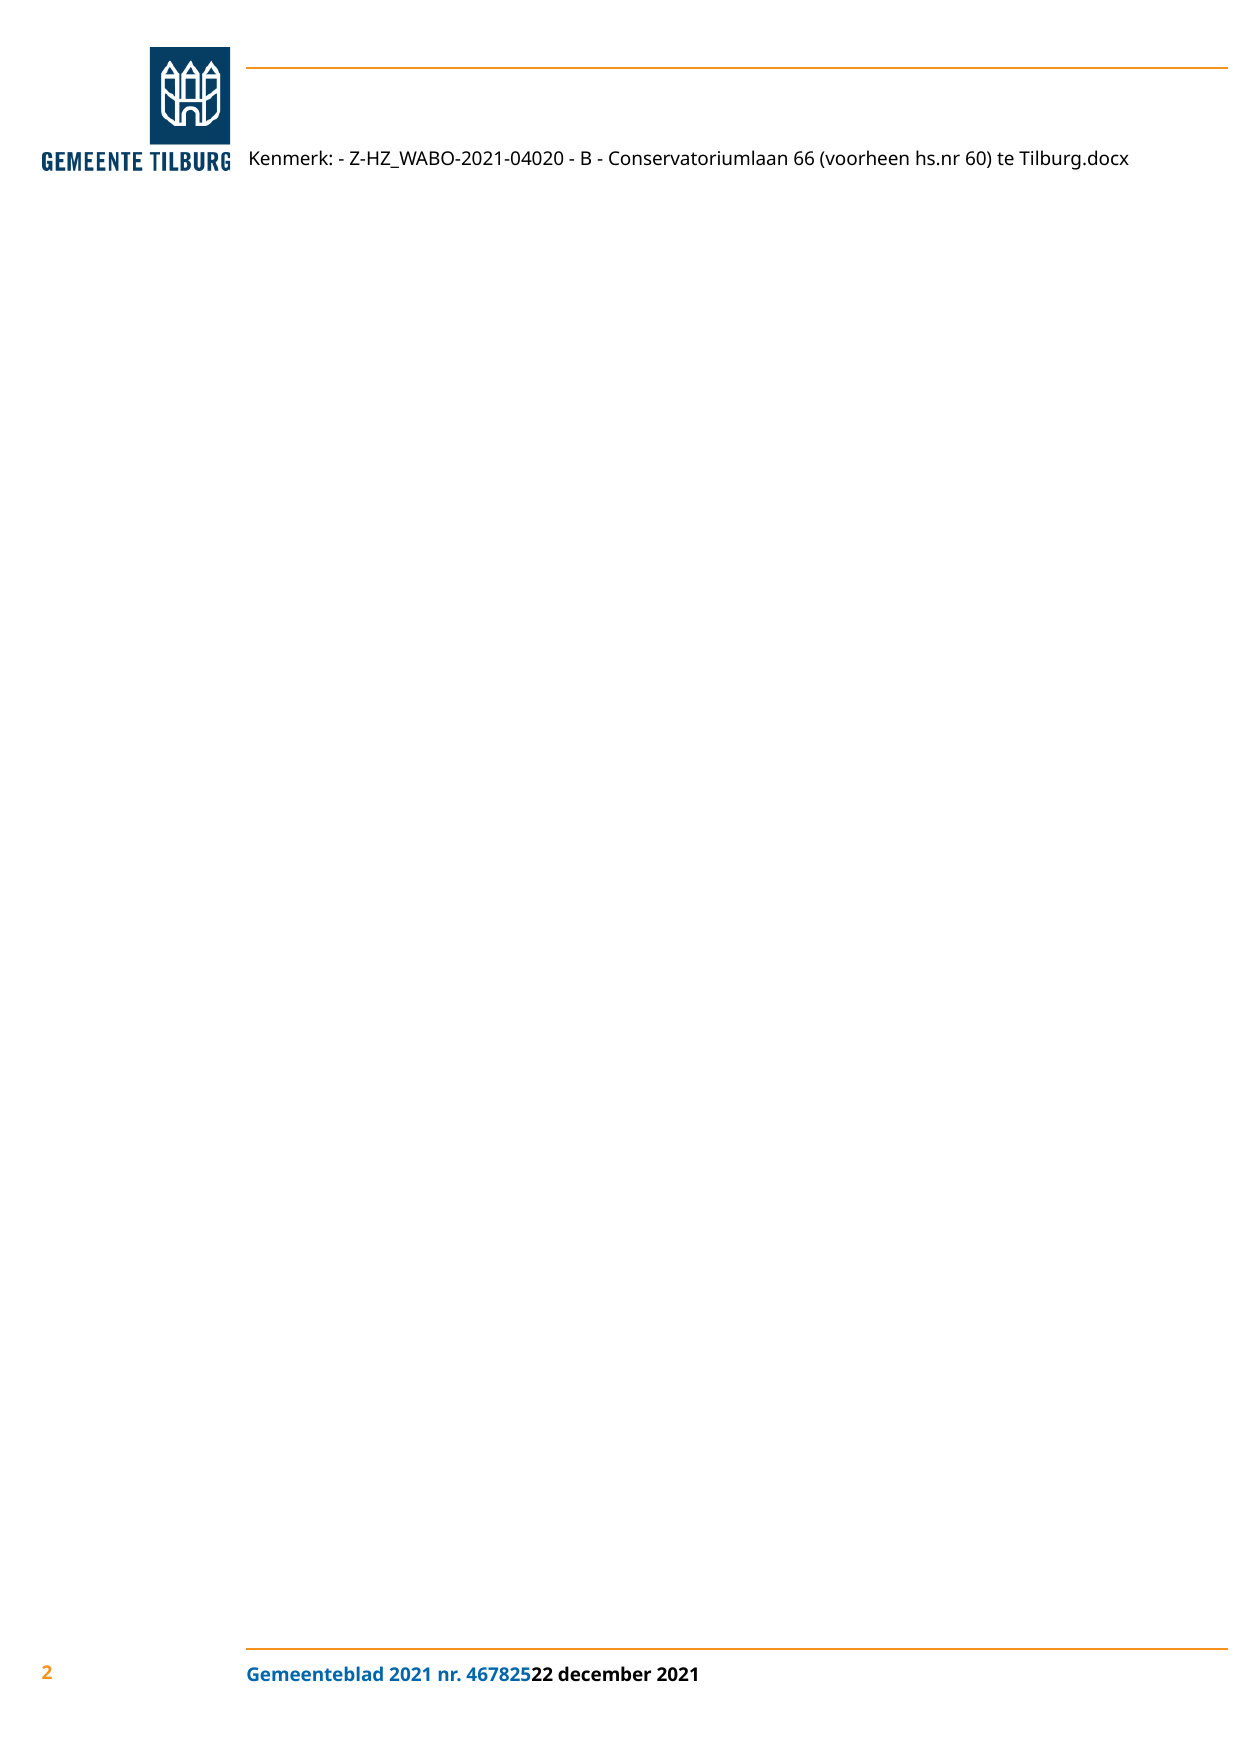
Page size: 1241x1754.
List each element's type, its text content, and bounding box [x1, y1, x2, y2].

text Kenmerk: - Z-HZ_WABO-2021-04020 - B - Conservatoriumlaan 66 (voorheen hs.nr 60) te Tilburg.docx [248, 145, 1152, 171]
picture [41, 47, 231, 172]
